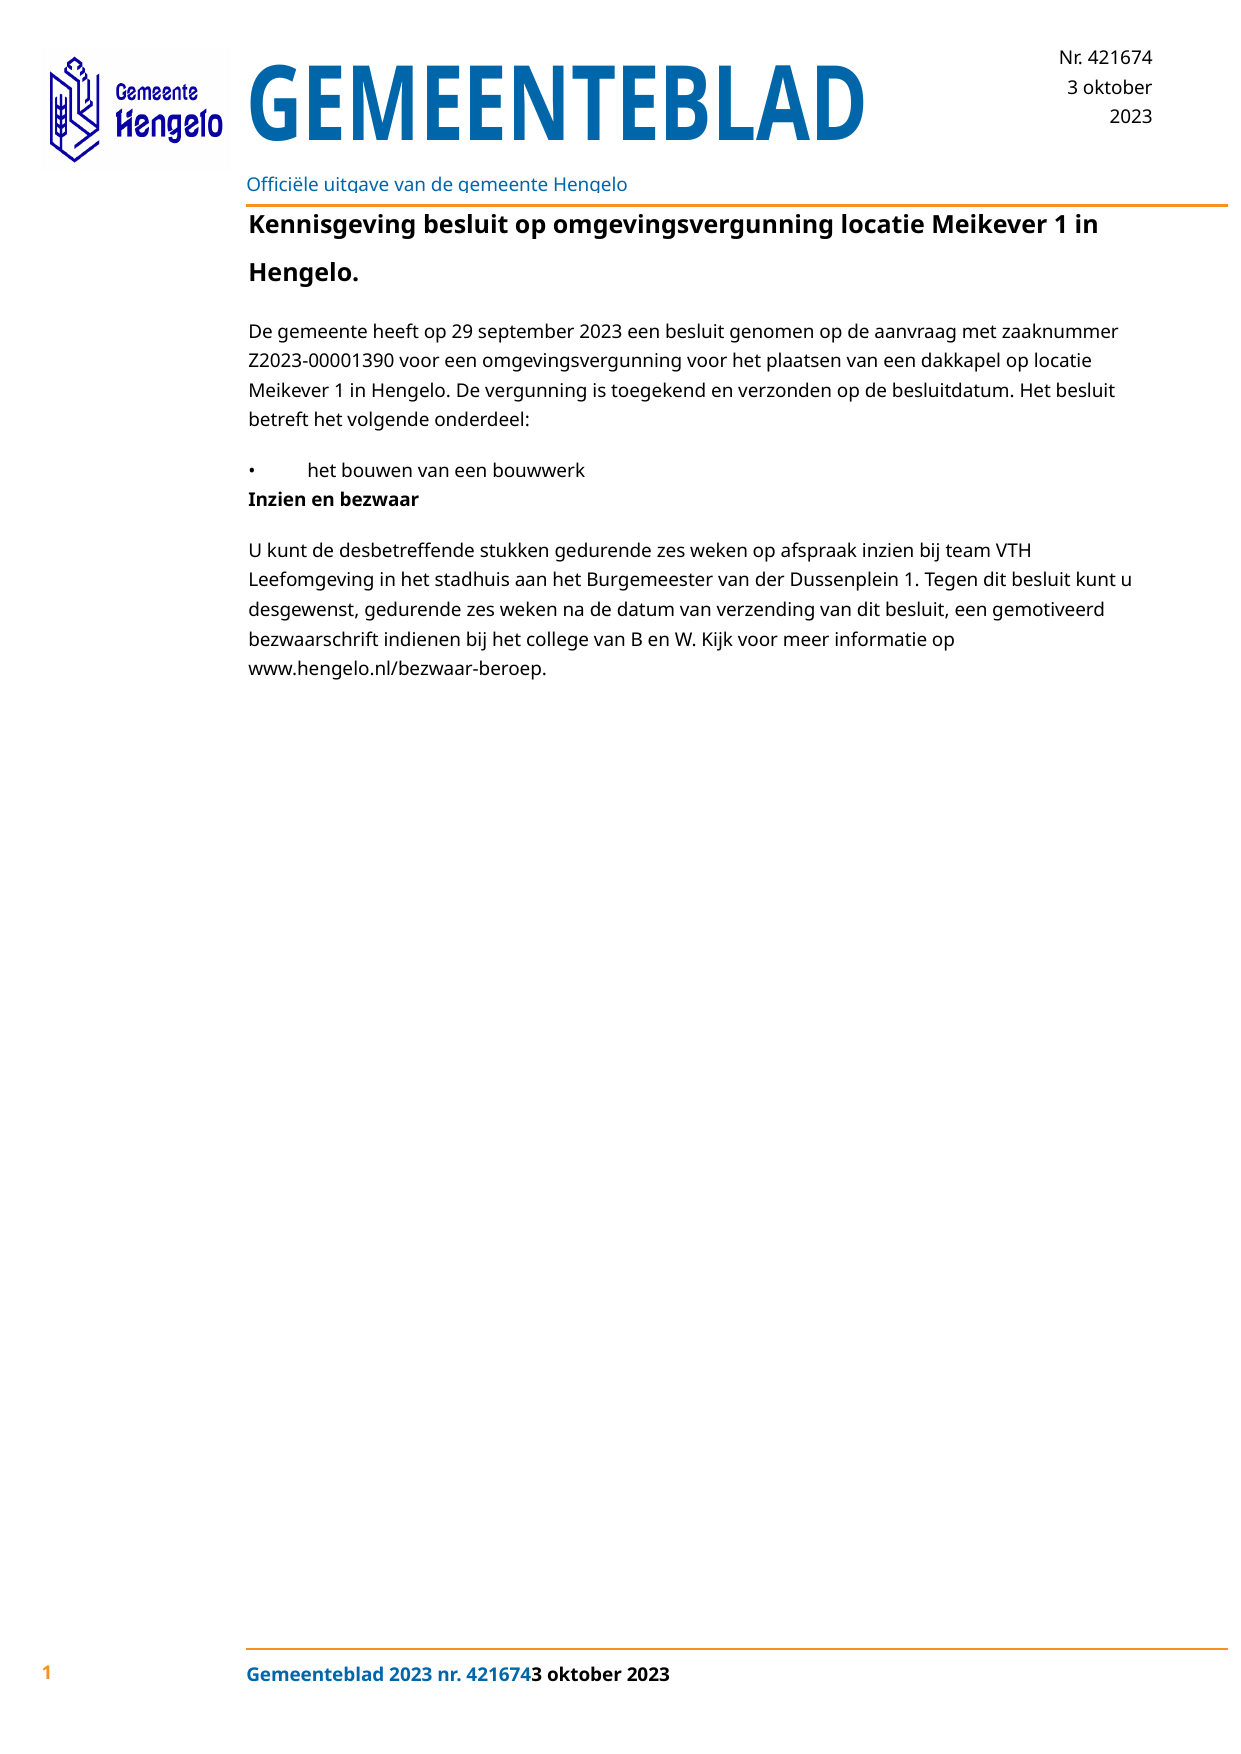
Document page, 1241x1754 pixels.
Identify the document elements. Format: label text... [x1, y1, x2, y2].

text De gemeente heeft op 29 september 2023 een besluit genomen op de aanvraag met zaaknummer Z2023-00001390 voor een omgevingsvergunning voor het plaatsen van een dakkapel op locatie Meikever 1 in Hengelo. De vergunning is toegekend en verzonden op de besluitdatum. Het besluit betreft het volgende onderdeel: [248, 318, 1152, 432]
picture [41, 47, 231, 172]
list het bouwen van een bouwwerk [248, 457, 1152, 483]
text Kennisgeving besluit op omgevingsvergunning locatie Meikever 1 in Hengelo. [248, 207, 1152, 288]
text U kunt de desbetreffende stukken gedurende zes weken op afspraak inzien bij team VTH Leefomgeving in het stadhuis aan het Burgemeester van der Dussenplein 1. Tegen dit besluit kunt u desgewenst, gedurende zes weken na de datum van verzending van dit besluit, een gemotiveerd bezwaarschrift indienen bij het college van B en W. Kijk voor meer informatie op www.hengelo.nl/bezwaar-beroep. [248, 537, 1152, 681]
text Inzien en bezwaar [248, 487, 1152, 512]
